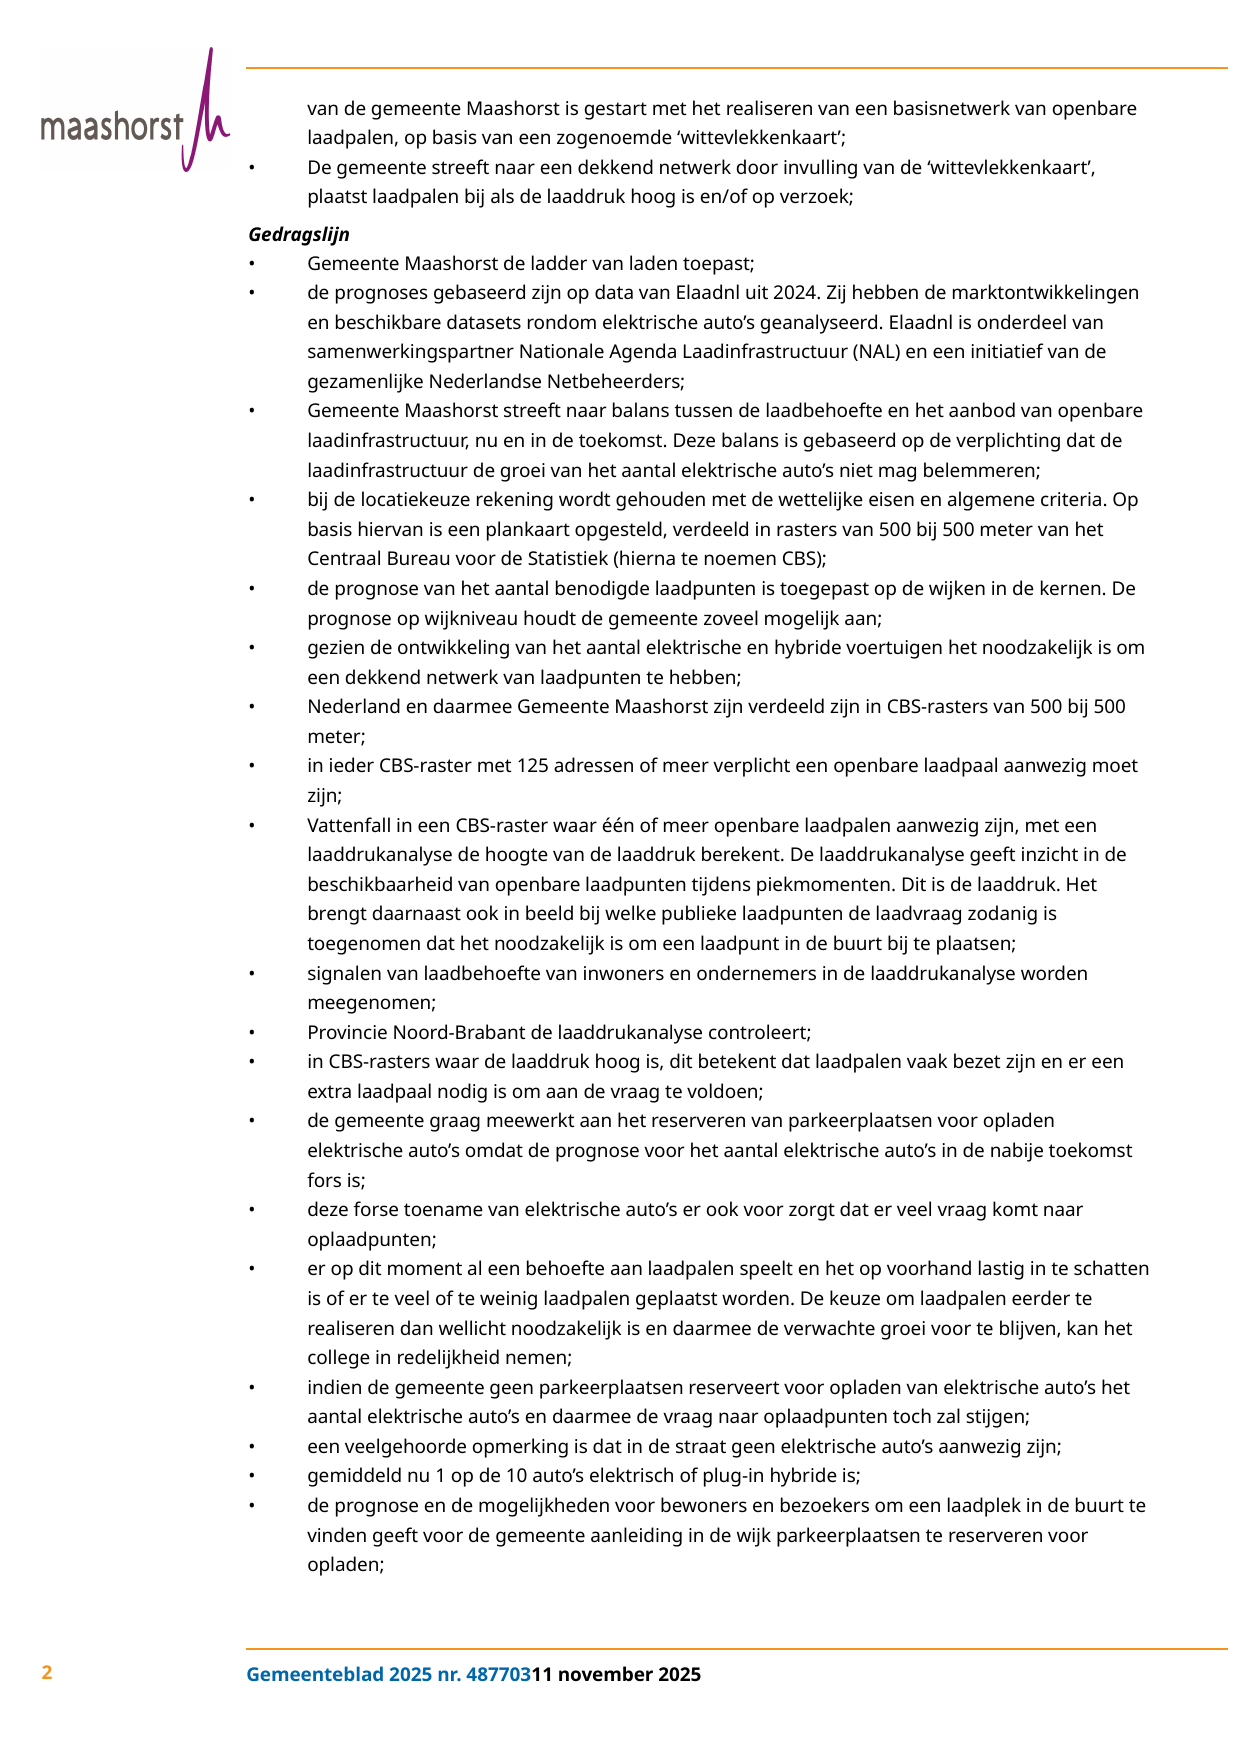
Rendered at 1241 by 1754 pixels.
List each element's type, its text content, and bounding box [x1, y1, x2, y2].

list indien de gemeente geen parkeerplaatsen reserveert voor opladen van elektrische auto’s het aantal elektrische auto’s en daarmee de vraag naar oplaadpunten toch zal stijgen; [248, 1374, 1152, 1429]
list er op dit moment al een behoefte aan laadpalen speelt en het op voorhand lastig in te schatten is of er te veel of te weinig laadpalen geplaatst worden. De keuze om laadpalen eerder te realiseren dan wellicht noodzakelijk is en daarmee de verwachte groei voor te blijven, kan het college in redelijkheid nemen; [248, 1256, 1152, 1370]
list in ieder CBS-raster met 125 adressen of meer verplicht een openbare laadpaal aanwezig moet zijn; [248, 753, 1152, 808]
list gemiddeld nu 1 op de 10 auto’s elektrisch of plug-in hybride is; [248, 1463, 1152, 1488]
list De gemeente streeft naar een dekkend netwerk door invulling van de ‘wittevlekkenkaart’, plaatst laadpalen bij als de laaddruk hoog is en/of op verzoek; [248, 154, 1152, 209]
list de gemeente graag meewerkt aan het reserveren van parkeerplaatsen voor opladen elektrische auto’s omdat de prognose voor het aantal elektrische auto’s in de nabije toekomst fors is; [248, 1108, 1152, 1193]
list Nederland en daarmee Gemeente Maashorst zijn verdeeld zijn in CBS-rasters van 500 bij 500 meter; [248, 693, 1152, 749]
picture [41, 47, 231, 172]
list deze forse toename van elektrische auto’s er ook voor zorgt dat er veel vraag komt naar oplaadpunten; [248, 1196, 1152, 1252]
list de prognose van het aantal benodigde laadpunten is toegepast op de wijken in de kernen. De prognose op wijkniveau houdt de gemeente zoveel mogelijk aan; [248, 575, 1152, 631]
list in CBS-rasters waar de laaddruk hoog is, dit betekent dat laadpalen vaak bezet zijn en er een extra laadpaal nodig is om aan de vraag te voldoen; [248, 1048, 1152, 1104]
list Vattenfall in een CBS-raster waar één of meer openbare laadpalen aanwezig zijn, met een laaddrukanalyse de hoogte van de laaddruk berekent. De laaddrukanalyse geeft inzicht in de beschikbaarheid van openbare laadpunten tijdens piekmomenten. Dit is de laaddruk. Het brengt daarnaast ook in beeld bij welke publieke laadpunten de laadvraag zodanig is toegenomen dat het noodzakelijk is om een laadpunt in de buurt bij te plaatsen; [248, 812, 1152, 956]
text Gedragslijn [248, 221, 1152, 247]
list Gemeente Maashorst de ladder van laden toepast; [248, 250, 1152, 276]
list Gemeente Maashorst streeft naar balans tussen de laadbehoefte en het aanbod van openbare laadinfrastructuur, nu en in de toekomst. Deze balans is gebaseerd op de verplichting dat de laadinfrastructuur de groei van het aantal elektrische auto’s niet mag belemmeren; [248, 398, 1152, 483]
list gezien de ontwikkeling van het aantal elektrische en hybride voertuigen het noodzakelijk is om een dekkend netwerk van laadpunten te hebben; [248, 634, 1152, 690]
list bij de locatiekeuze rekening wordt gehouden met de wettelijke eisen en algemene criteria. Op basis hiervan is een plankaart opgesteld, verdeeld in rasters van 500 bij 500 meter van het Centraal Bureau voor de Statistiek (hierna te noemen CBS); [248, 486, 1152, 571]
list de prognoses gebaseerd zijn op data van Elaadnl uit 2024. Zij hebben de marktontwikkelingen en beschikbare datasets rondom elektrische auto’s geanalyseerd. Elaadnl is onderdeel van samenwerkingspartner Nationale Agenda Laadinfrastructuur (NAL) en een initiatief van de gezamenlijke Nederlandse Netbeheerders; [248, 279, 1152, 394]
list de prognose en de mogelijkheden voor bewoners en bezoekers om een laadplek in de buurt te vinden geeft voor de gemeente aanleiding in de wijk parkeerplaatsen te reserveren voor opladen; [248, 1492, 1152, 1577]
list Provincie Noord-Brabant de laaddrukanalyse controleert; [248, 1019, 1152, 1045]
list signalen van laadbehoefte van inwoners en ondernemers in de laaddrukanalyse worden meegenomen; [248, 960, 1152, 1015]
list van de gemeente Maashorst is gestart met het realiseren van een basisnetwerk van openbare laadpalen, op basis van een zogenoemde ‘wittevlekkenkaart’; [248, 95, 1152, 150]
list een veelgehoorde opmerking is dat in de straat geen elektrische auto’s aanwezig zijn; [248, 1433, 1152, 1459]
